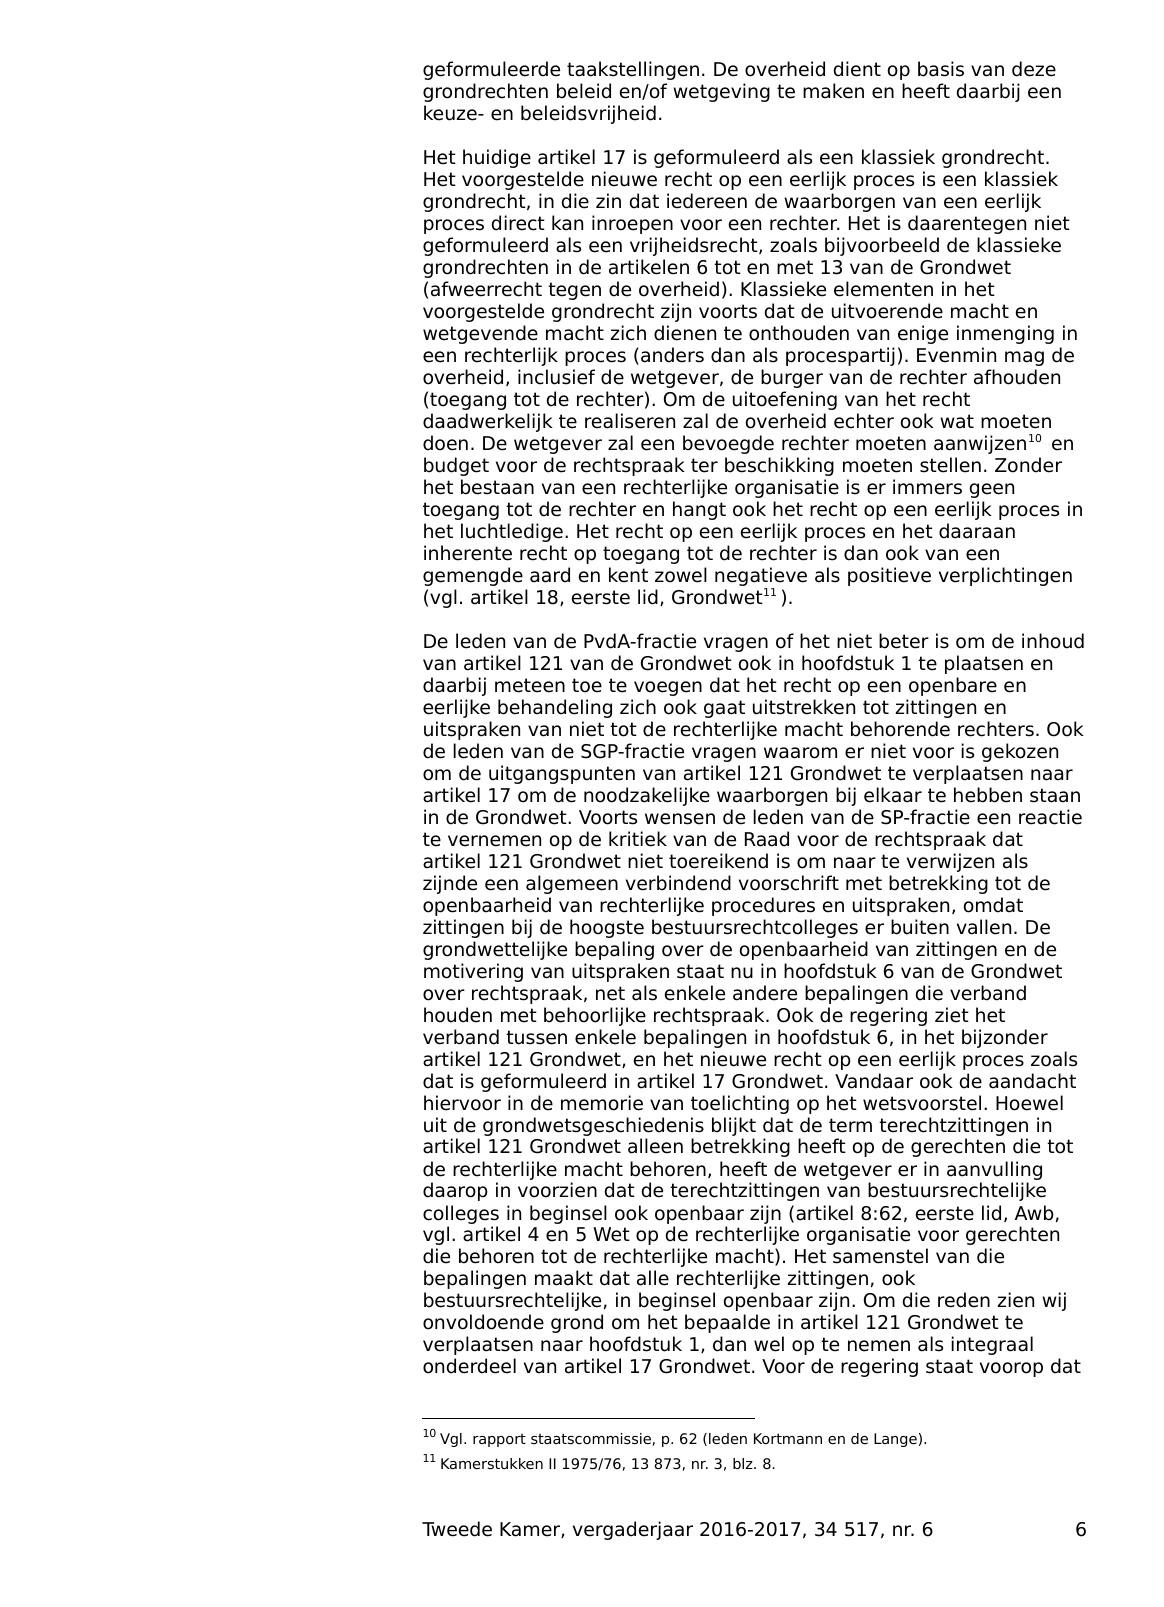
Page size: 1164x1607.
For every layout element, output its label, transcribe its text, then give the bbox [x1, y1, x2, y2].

text geformuleerde taakstellingen. De overheid dient op basis van deze grondrechten beleid en/of wetgeving te maken en heeft daarbij een keuze- en beleidsvrijheid. [422, 59, 1087, 125]
text Het huidige artikel 17 is geformuleerd als een klassiek grondrecht. Het voorgestelde nieuwe recht op een eerlijk proces is een klassiek grondrecht, in die zin dat iedereen de waarborgen van een eerlijk proces direct kan inroepen voor een rechter. Het is daarentegen niet geformuleerd als een vrijheidsrecht, zoals bijvoorbeeld de klassieke grondrechten in de artikelen 6 tot en met 13 van de Grondwet (afweerrecht tegen de overheid). Klassieke elementen in het voorgestelde grondrecht zijn voorts dat de uitvoerende macht en wetgevende macht zich dienen te onthouden van enige inmenging in een rechterlijk proces (anders dan als procespartij). Evenmin mag de overheid, inclusief de wetgever, de burger van de rechter afhouden (toegang tot de rechter). Om de uitoefening van het recht daadwerkelijk te realiseren zal de overheid echter ook wat moeten doen. De wetgever zal een bevoegde rechter moeten aanwijzen en budget voor de rechtspraak ter beschikking moeten stellen. Zonder het bestaan van een rechterlijke organisatie is er immers geen toegang tot de rechter en hangt ook het recht op een eerlijk proces in het luchtledige. Het recht op een eerlijk proces en het daaraan inherente recht op toegang tot de rechter is dan ook van een gemengde aard en kent zowel negatieve als positieve verplichtingen (vgl. artikel 18, eerste lid, Grondwet). [422, 147, 1087, 609]
text Vgl. rapport staatscommissie, p. 62 (leden Kortmann en de Lange). [422, 1427, 1087, 1449]
text Kamerstukken II 1975/76, 13 873, nr. 3, blz. 8. [422, 1452, 1087, 1474]
text De leden van de PvdA-fractie vragen of het niet beter is om de inhoud van artikel 121 van de Grondwet ook in hoofdstuk 1 te plaatsen en daarbij meteen toe te voegen dat het recht op een openbare en eerlijke behandeling zich ook gaat uitstrekken tot zittingen en uitspraken van niet tot de rechterlijke macht behorende rechters. Ook de leden van de SGP-fractie vragen waarom er niet voor is gekozen om de uitgangspunten van artikel 121 Grondwet te verplaatsen naar artikel 17 om de noodzakelijke waarborgen bij elkaar te hebben staan in de Grondwet. Voorts wensen de leden van de SP-fractie een reactie te vernemen op de kritiek van de Raad voor de rechtspraak dat artikel 121 Grondwet niet toereikend is om naar te verwijzen als zijnde een algemeen verbindend voorschrift met betrekking tot de openbaarheid van rechterlijke procedures en uitspraken, omdat zittingen bij de hoogste bestuursrechtcolleges er buiten vallen. De grondwettelijke bepaling over de openbaarheid van zittingen en de motivering van uitspraken staat nu in hoofdstuk 6 van de Grondwet over rechtspraak, net als enkele andere bepalingen die verband houden met behoorlijke rechtspraak. Ook de regering ziet het verband tussen enkele bepalingen in hoofdstuk 6, in het bijzonder artikel 121 Grondwet, en het nieuwe recht op een eerlijk proces zoals dat is geformuleerd in artikel 17 Grondwet. Vandaar ook de aandacht hiervoor in de memorie van toelichting op het wetsvoorstel. Hoewel uit de grondwetsgeschiedenis blijkt dat de term terechtzittingen in artikel 121 Grondwet alleen betrekking heeft op de gerechten die tot de rechterlijke macht behoren, heeft de wetgever er in aanvulling daarop in voorzien dat de terechtzittingen van bestuursrechtelijke colleges in beginsel ook openbaar zijn (artikel 8:62, eerste lid, Awb, vgl. artikel 4 en 5 Wet op de rechterlijke organisatie voor gerechten die behoren tot de rechterlijke macht). Het samenstel van die bepalingen maakt dat alle rechterlijke zittingen, ook bestuursrechtelijke, in beginsel openbaar zijn. Om die reden zien wij onvoldoende grond om het bepaalde in artikel 121 Grondwet te verplaatsen naar hoofdstuk 1, dan wel op te nemen als integraal onderdeel van artikel 17 Grondwet. Voor de regering staat voorop dat [422, 631, 1087, 1378]
